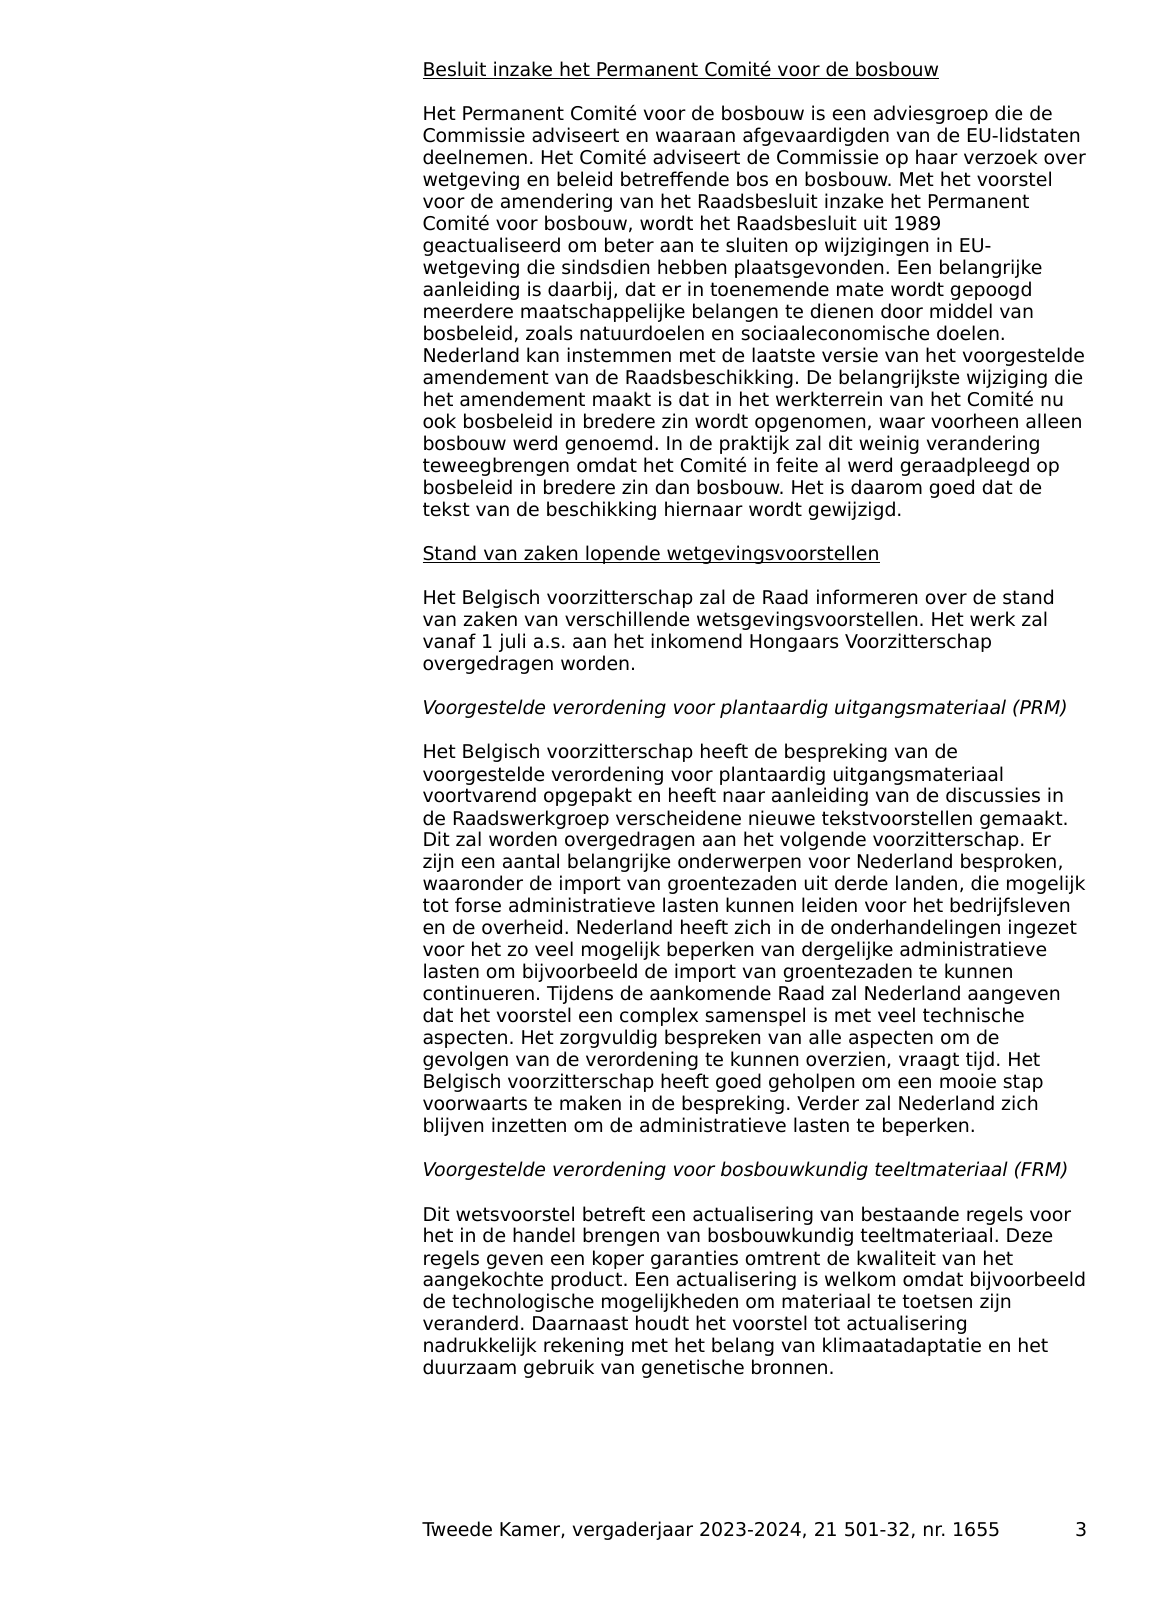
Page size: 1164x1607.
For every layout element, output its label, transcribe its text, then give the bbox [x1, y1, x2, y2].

text Het Belgisch voorzitterschap zal de Raad informeren over de stand van zaken van verschillende wetsgevingsvoorstellen. Het werk zal vanaf 1 juli a.s. aan het inkomend Hongaars Voorzitterschap overgedragen worden. [422, 587, 1087, 675]
text Het Belgisch voorzitterschap heeft de bespreking van de voorgestelde verordening voor plantaardig uitgangsmateriaal voortvarend opgepakt en heeft naar aanleiding van de discussies in de Raadswerkgroep verscheidene nieuwe tekstvoorstellen gemaakt. Dit zal worden overgedragen aan het volgende voorzitterschap. Er zijn een aantal belangrijke onderwerpen voor Nederland besproken, waaronder de import van groentezaden uit derde landen, die mogelijk tot forse administratieve lasten kunnen leiden voor het bedrijfsleven en de overheid. Nederland heeft zich in de onderhandelingen ingezet voor het zo veel mogelijk beperken van dergelijke administratieve lasten om bijvoorbeeld de import van groentezaden te kunnen continueren. Tijdens de aankomende Raad zal Nederland aangeven dat het voorstel een complex samenspel is met veel technische aspecten. Het zorgvuldig bespreken van alle aspecten om de gevolgen van de verordening te kunnen overzien, vraagt tijd. Het Belgisch voorzitterschap heeft goed geholpen om een mooie stap voorwaarts te maken in de bespreking. Verder zal Nederland zich blijven inzetten om de administratieve lasten te beperken. [422, 741, 1087, 1137]
text Nederland kan instemmen met de laatste versie van het voorgestelde amendement van de Raadsbeschikking. De belangrijkste wijziging die het amendement maakt is dat in het werkterrein van het Comité nu ook bosbeleid in bredere zin wordt opgenomen, waar voorheen alleen bosbouw werd genoemd. In de praktijk zal dit weinig verandering teweegbrengen omdat het Comité in feite al werd geraadpleegd op bosbeleid in bredere zin dan bosbouw. Het is daarom goed dat de tekst van de beschikking hiernaar wordt gewijzigd. [422, 345, 1087, 521]
subtitle Voorgestelde verordening voor bosbouwkundig teeltmateriaal (FRM) [422, 1159, 1087, 1181]
text Dit wetsvoorstel betreft een actualisering van bestaande regels voor het in de handel brengen van bosbouwkundig teeltmateriaal. Deze regels geven een koper garanties omtrent de kwaliteit van het aangekochte product. Een actualisering is welkom omdat bijvoorbeeld de technologische mogelijkheden om materiaal te toetsen zijn veranderd. Daarnaast houdt het voorstel tot actualisering nadrukkelijk rekening met het belang van klimaatadaptatie en het duurzaam gebruik van genetische bronnen. [422, 1203, 1087, 1379]
subtitle Stand van zaken lopende wetgevingsvoorstellen [422, 543, 1087, 565]
subtitle Voorgestelde verordening voor plantaardig uitgangsmateriaal (PRM) [422, 697, 1087, 719]
subtitle Besluit inzake het Permanent Comité voor de bosbouw [422, 59, 1087, 81]
text Het Permanent Comité voor de bosbouw is een adviesgroep die de Commissie adviseert en waaraan afgevaardigden van de EU-lidstaten deelnemen. Het Comité adviseert de Commissie op haar verzoek over wetgeving en beleid betreffende bos en bosbouw. Met het voorstel voor de amendering van het Raadsbesluit inzake het Permanent Comité voor bosbouw, wordt het Raadsbesluit uit 1989 geactualiseerd om beter aan te sluiten op wijzigingen in EU-wetgeving die sindsdien hebben plaatsgevonden. Een belangrijke aanleiding is daarbij, dat er in toenemende mate wordt gepoogd meerdere maatschappelijke belangen te dienen door middel van bosbeleid, zoals natuurdoelen en sociaaleconomische doelen. [422, 103, 1087, 345]
